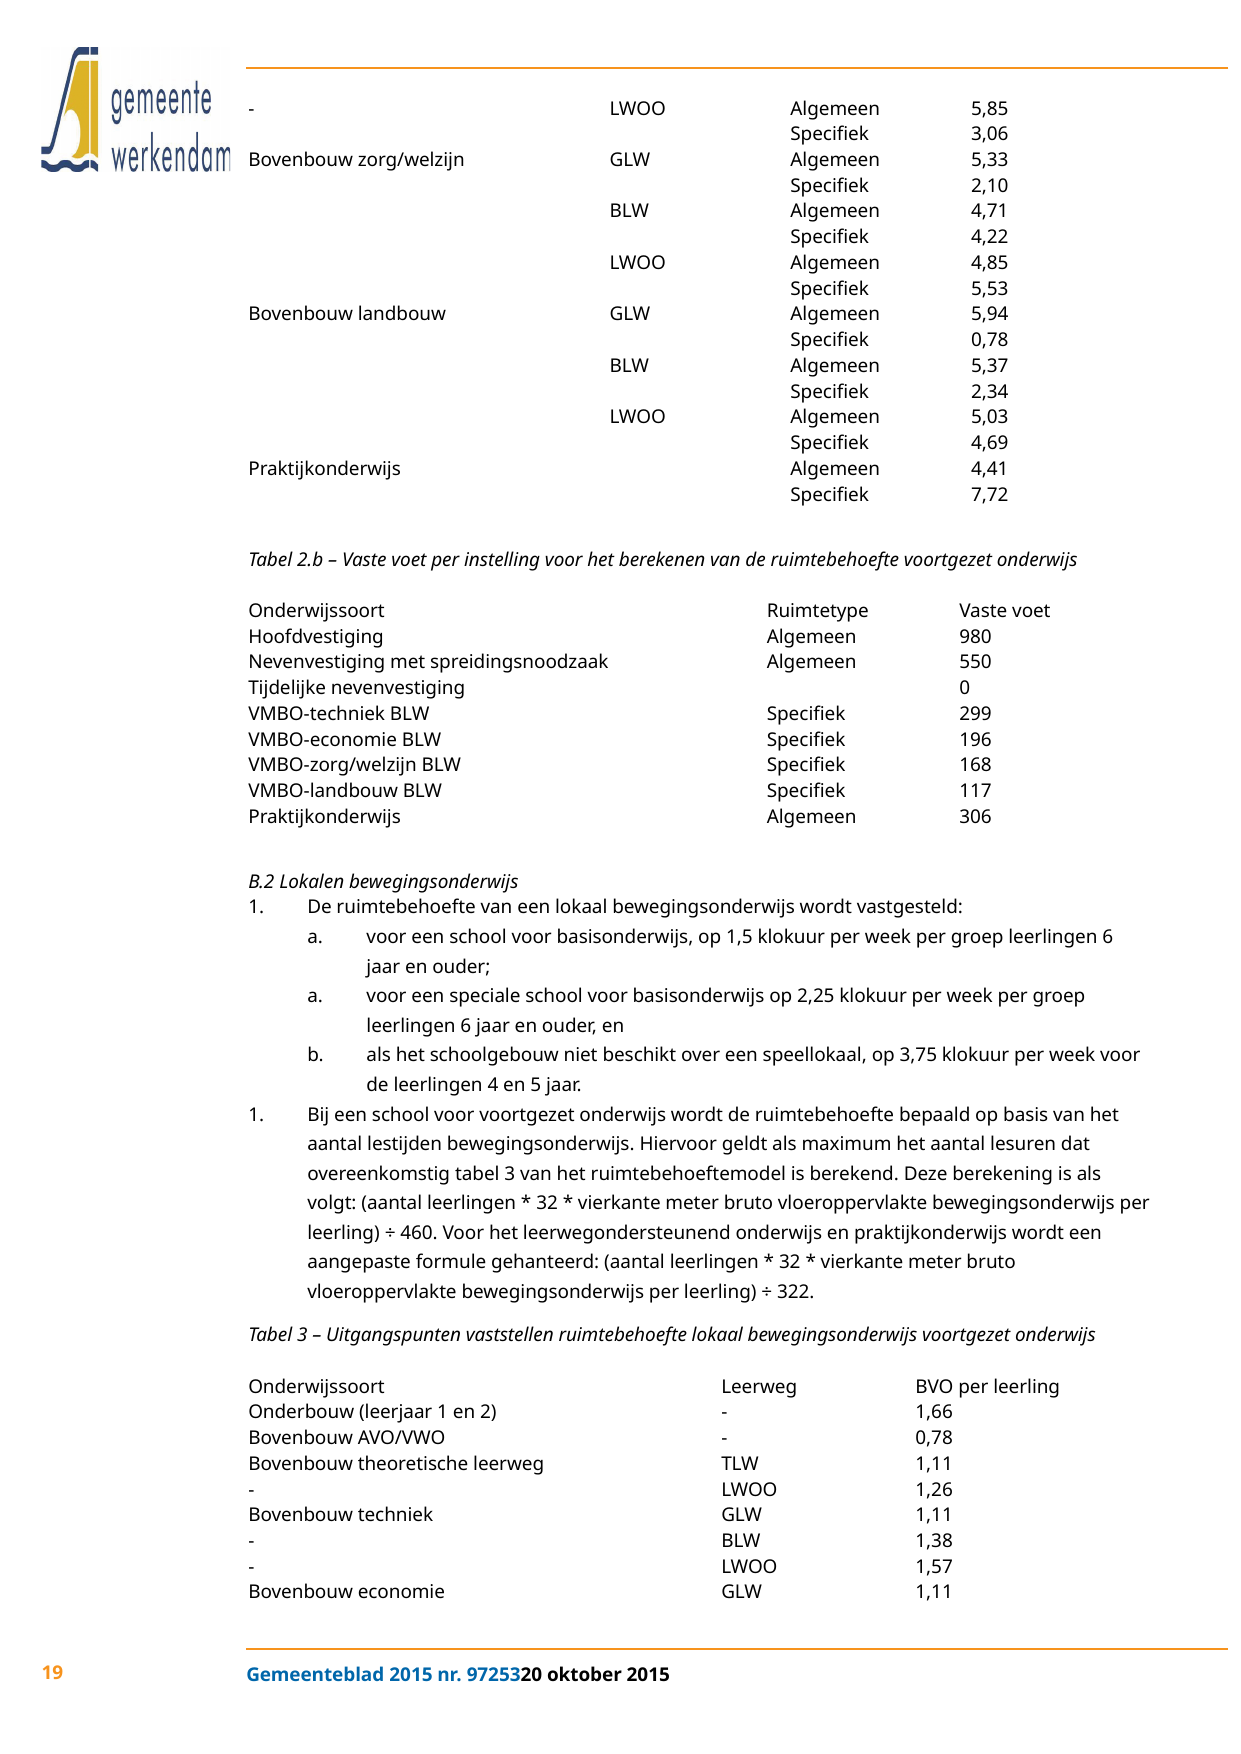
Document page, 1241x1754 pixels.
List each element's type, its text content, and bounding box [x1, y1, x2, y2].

table_cell - [248, 1476, 721, 1502]
table_cell LWOO [721, 1553, 915, 1579]
table_cell Specifiek [767, 700, 959, 726]
table_cell Bovenbouw landbouw [248, 301, 609, 326]
table_cell VMBO-zorg/welzijn BLW [248, 752, 767, 777]
table_cell 5,37 [971, 352, 1152, 378]
table_cell GLW [721, 1502, 915, 1527]
table_cell [609, 455, 790, 481]
table_cell 1,66 [915, 1399, 1152, 1424]
table_cell 306 [959, 803, 1152, 829]
table_cell 0,78 [971, 326, 1152, 352]
table_cell 299 [959, 700, 1152, 726]
table_cell 4,69 [971, 429, 1152, 455]
table_cell [248, 121, 609, 146]
table_cell [767, 674, 959, 700]
table_cell 4,85 [971, 249, 1152, 275]
table_cell [248, 352, 609, 378]
table_header Leerweg [721, 1373, 915, 1399]
table_cell Specifiek [790, 429, 971, 455]
table_cell GLW [609, 301, 790, 326]
table_cell [248, 378, 609, 403]
table_cell Onderbouw (leerjaar 1 en 2) [248, 1399, 721, 1424]
table_cell LWOO [609, 249, 790, 275]
table_header Onderwijssoort [248, 597, 767, 623]
table_cell 2,10 [971, 172, 1152, 198]
table_cell 0,78 [915, 1424, 1152, 1450]
table_cell Bovenbouw economie [248, 1579, 721, 1604]
table_cell [248, 481, 609, 506]
table_cell VMBO-economie BLW [248, 726, 767, 752]
table_cell [609, 481, 790, 506]
text Tabel 2.b – Vaste voet per instelling voor het berekenen van de ruimtebehoefte voortgezet onderwijs [248, 546, 1152, 571]
list De ruimtebehoefte van een lokaal bewegingsonderwijs wordt vastgesteld: [248, 894, 1152, 919]
table_cell Specifiek [790, 224, 971, 249]
table_cell [248, 249, 609, 275]
table_cell 7,72 [971, 481, 1152, 506]
table_cell [248, 172, 609, 198]
table_cell - [248, 95, 609, 121]
list voor een school voor basisonderwijs, op 1,5 klokuur per week per groep leerlingen 6 jaar en ouder; [307, 923, 1152, 979]
table_cell 4,22 [971, 224, 1152, 249]
table_cell BLW [609, 198, 790, 223]
table_cell 1,11 [915, 1502, 1152, 1527]
table_cell Algemeen [790, 95, 971, 121]
table_cell Algemeen [790, 301, 971, 326]
table_cell BLW [721, 1527, 915, 1553]
table_cell Bovenbouw AVO/VWO [248, 1424, 721, 1450]
table_cell Specifiek [790, 121, 971, 146]
table_cell Specifiek [767, 777, 959, 803]
table_cell 4,71 [971, 198, 1152, 223]
table_cell Hoofdvestiging [248, 623, 767, 649]
table_cell 5,03 [971, 404, 1152, 429]
table_cell 0 [959, 674, 1152, 700]
picture [41, 47, 231, 172]
table_cell Specifiek [790, 275, 971, 301]
list Bij een school voor voortgezet onderwijs wordt de ruimtebehoefte bepaald op basis van het aantal lestijden bewegingsonderwijs. Hiervoor geldt als maximum het aantal lesuren dat overeenkomstig tabel 3 van het ruimtebehoeftemodel is berekend. Deze berekening is als volgt: (aantal leerlingen * 32 * vierkante meter bruto vloeroppervlakte bewegingsonderwijs per leerling) ÷ 460. Voor het leerwegondersteunend onderwijs en praktijkonderwijs wordt een aangepaste formule gehanteerd: (aantal leerlingen * 32 * vierkante meter bruto vloeroppervlakte bewegingsonderwijs per leerling) ÷ 322. [248, 1101, 1152, 1304]
table_cell Specifiek [767, 726, 959, 752]
table_cell GLW [609, 146, 790, 172]
table_cell Specifiek [790, 326, 971, 352]
table_cell Bovenbouw techniek [248, 1502, 721, 1527]
table_cell LWOO [721, 1476, 915, 1502]
table_cell [248, 198, 609, 223]
table_cell [609, 275, 790, 301]
table_header Onderwijssoort [248, 1373, 721, 1399]
table_cell [609, 429, 790, 455]
table_cell [248, 224, 609, 249]
text B.2 Lokalen bewegingsonderwijs [248, 868, 1152, 894]
table_cell Bovenbouw theoretische leerweg [248, 1450, 721, 1476]
table_cell VMBO-techniek BLW [248, 700, 767, 726]
table_cell Nevenvestiging met spreidingsnoodzaak [248, 649, 767, 674]
table_cell LWOO [609, 95, 790, 121]
table_cell 5,53 [971, 275, 1152, 301]
list als het schoolgebouw niet beschikt over een speellokaal, op 3,75 klokuur per week voor de leerlingen 4 en 5 jaar. [307, 1042, 1152, 1097]
table_cell Algemeen [767, 649, 959, 674]
table_header BVO per leerling [915, 1373, 1152, 1399]
table_cell - [248, 1527, 721, 1553]
table_cell 1,26 [915, 1476, 1152, 1502]
table_cell Algemeen [790, 249, 971, 275]
table_cell BLW [609, 352, 790, 378]
table_cell 2,34 [971, 378, 1152, 403]
table_cell - [721, 1424, 915, 1450]
table_cell Praktijkonderwijs [248, 803, 767, 829]
table_cell Specifiek [790, 481, 971, 506]
table_header Ruimtetype [767, 597, 959, 623]
table_cell [609, 172, 790, 198]
table_cell 1,11 [915, 1450, 1152, 1476]
table_cell 5,33 [971, 146, 1152, 172]
list voor een speciale school voor basisonderwijs op 2,25 klokuur per week per groep leerlingen 6 jaar en ouder, en [307, 982, 1152, 1038]
table_cell 5,85 [971, 95, 1152, 121]
table_cell Algemeen [767, 623, 959, 649]
table_cell [609, 326, 790, 352]
table_cell GLW [721, 1579, 915, 1604]
table_cell Algemeen [790, 352, 971, 378]
table_cell Specifiek [767, 752, 959, 777]
table_cell 1,38 [915, 1527, 1152, 1553]
table_cell [248, 326, 609, 352]
table_cell Algemeen [767, 803, 959, 829]
table_cell VMBO-landbouw BLW [248, 777, 767, 803]
table_cell [248, 429, 609, 455]
table_cell 168 [959, 752, 1152, 777]
table_cell 196 [959, 726, 1152, 752]
table_cell [609, 378, 790, 403]
table_cell 5,94 [971, 301, 1152, 326]
table_cell [609, 121, 790, 146]
table_cell Bovenbouw zorg/welzijn [248, 146, 609, 172]
table_cell Specifiek [790, 378, 971, 403]
table_cell Algemeen [790, 146, 971, 172]
table_cell TLW [721, 1450, 915, 1476]
table_cell LWOO [609, 404, 790, 429]
table_cell 1,57 [915, 1553, 1152, 1579]
table_cell Algemeen [790, 455, 971, 481]
table_cell 550 [959, 649, 1152, 674]
table_cell 1,11 [915, 1579, 1152, 1604]
table_cell Specifiek [790, 172, 971, 198]
table_cell Algemeen [790, 198, 971, 223]
table_cell - [721, 1399, 915, 1424]
table_cell [248, 404, 609, 429]
table_cell - [248, 1553, 721, 1579]
table_cell Praktijkonderwijs [248, 455, 609, 481]
table_cell Tijdelijke nevenvestiging [248, 674, 767, 700]
table_cell Algemeen [790, 404, 971, 429]
table_cell 3,06 [971, 121, 1152, 146]
table_cell 117 [959, 777, 1152, 803]
table_cell [248, 275, 609, 301]
table_cell [609, 224, 790, 249]
table_cell 980 [959, 623, 1152, 649]
table_cell 4,41 [971, 455, 1152, 481]
text Tabel 3 – Uitgangspunten vaststellen ruimtebehoefte lokaal bewegingsonderwijs voortgezet onderwijs [248, 1321, 1152, 1347]
table_header Vaste voet [959, 597, 1152, 623]
